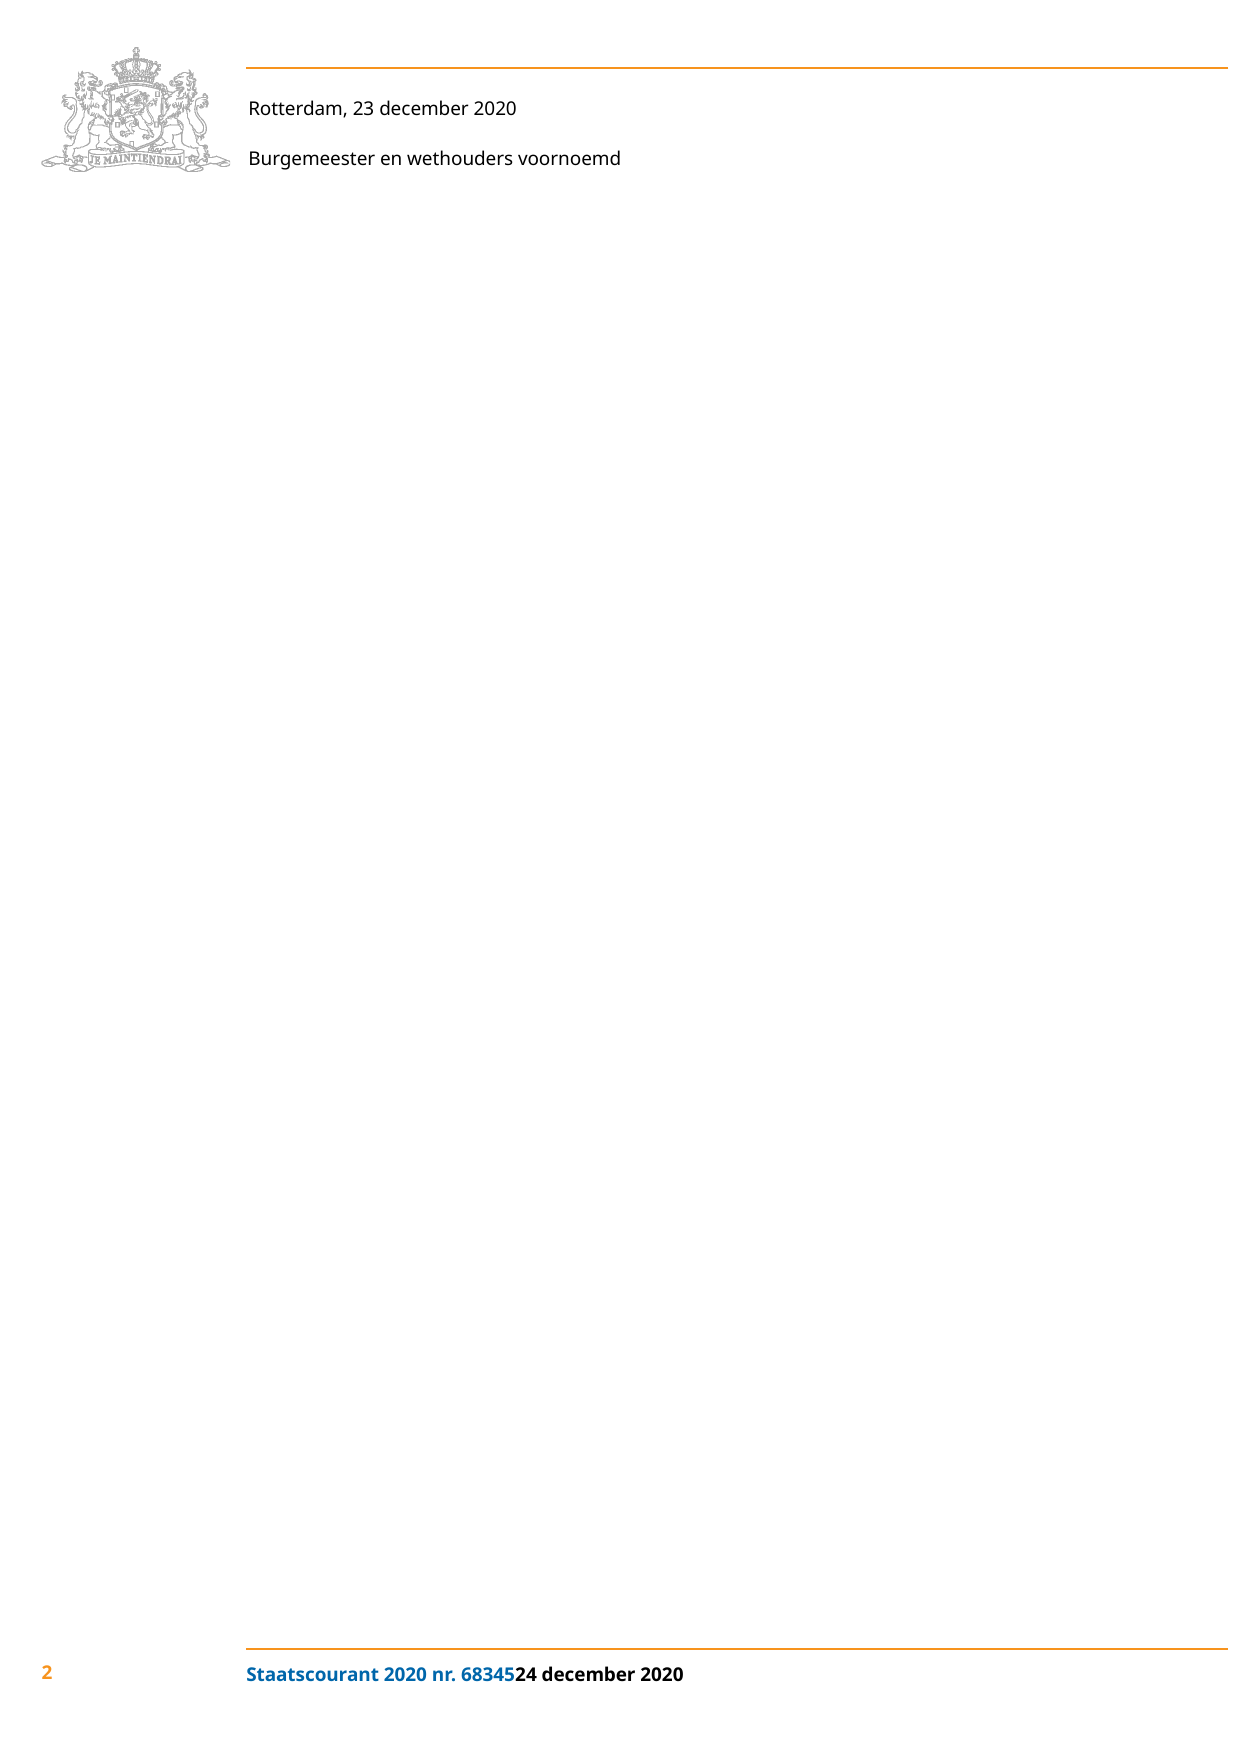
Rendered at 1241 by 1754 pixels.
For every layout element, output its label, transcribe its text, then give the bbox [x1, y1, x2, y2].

text Rotterdam, 23 december 2020 [248, 95, 1152, 121]
text Burgemeester en wethouders voornoemd [248, 145, 1152, 171]
picture [41, 47, 231, 172]
